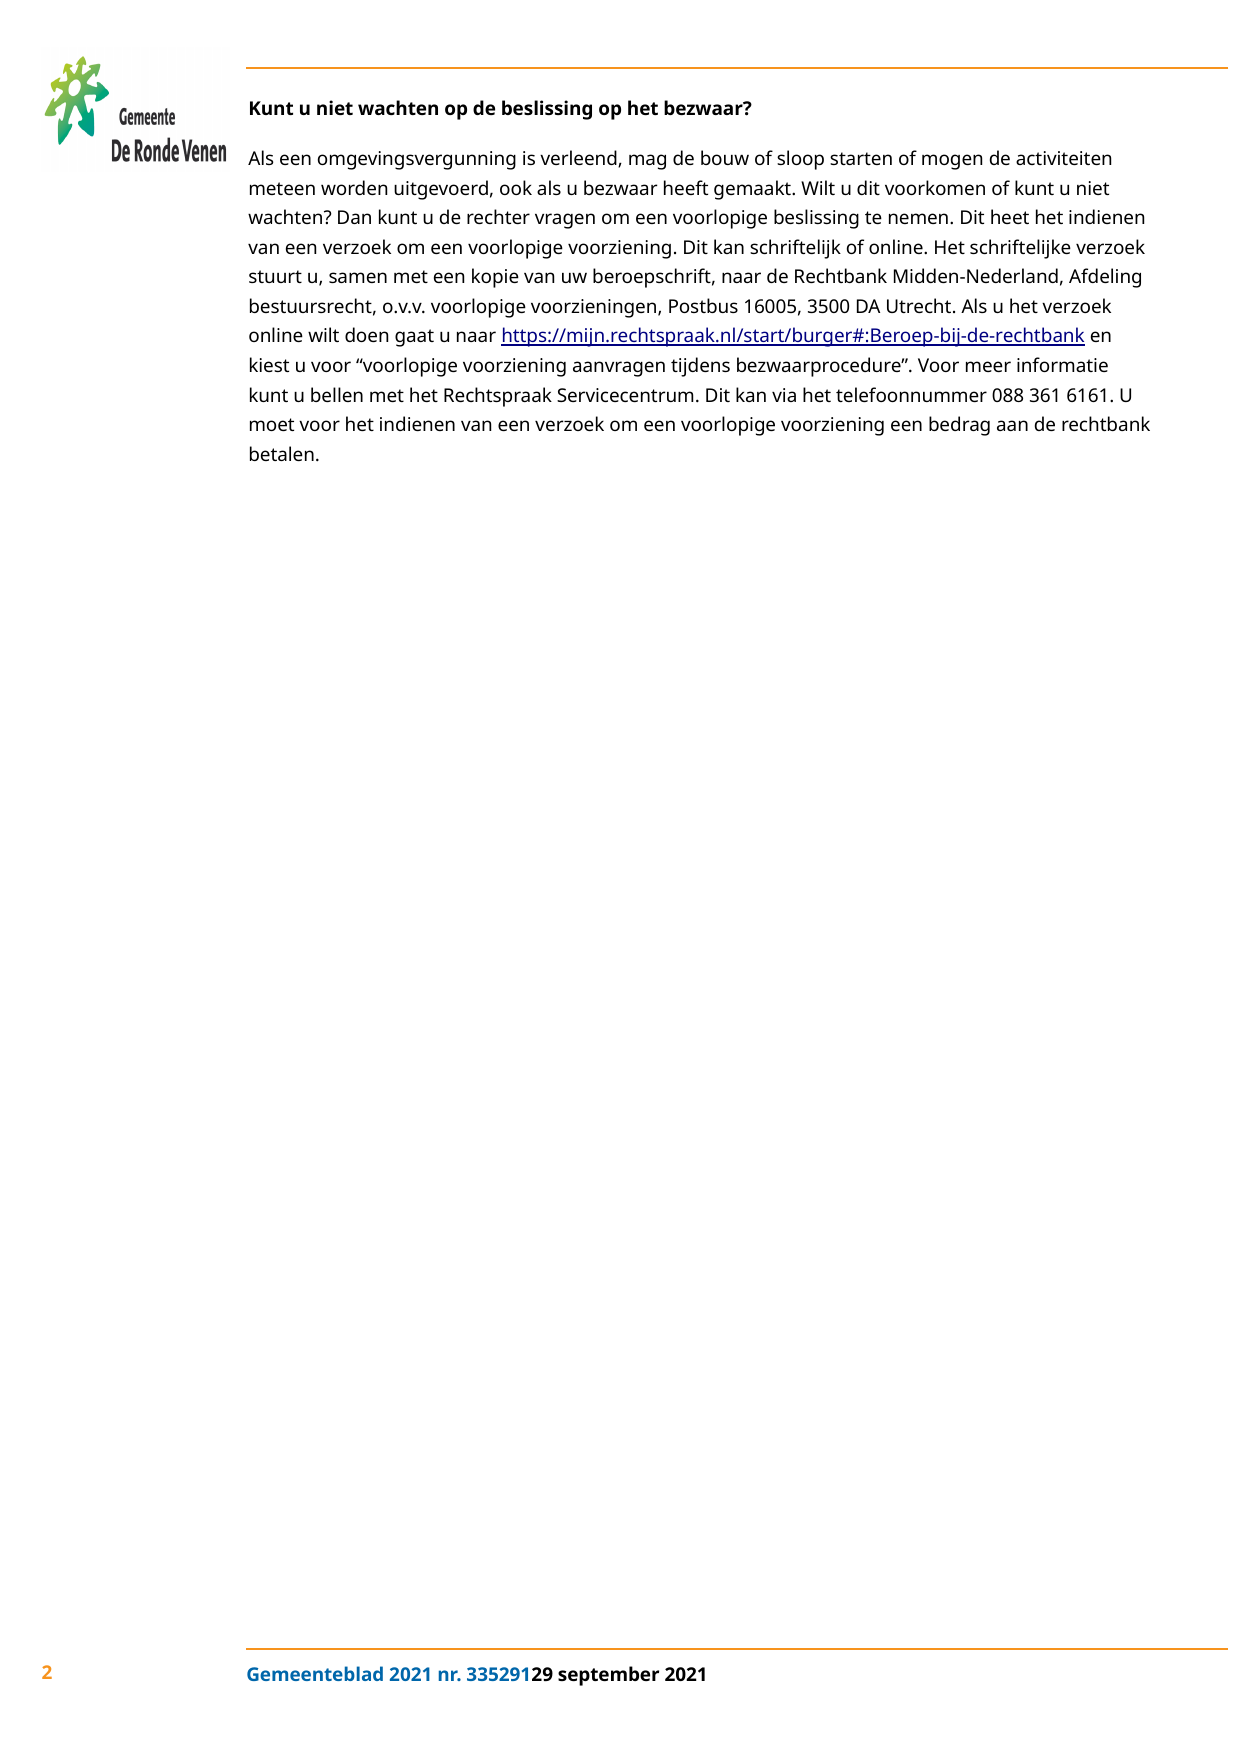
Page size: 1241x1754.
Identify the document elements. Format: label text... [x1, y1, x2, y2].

text Kunt u niet wachten op de beslissing op het bezwaar? [248, 95, 1152, 121]
picture [41, 47, 231, 172]
text Als een omgevingsvergunning is verleend, mag de bouw of sloop starten of mogen de activiteiten meteen worden uitgevoerd, ook als u bezwaar heeft gemaakt. Wilt u dit voorkomen of kunt u niet wachten? Dan kunt u de rechter vragen om een voorlopige beslissing te nemen. Dit heet het indienen van een verzoek om een voorlopige voorziening. Dit kan schriftelijk of online. Het schriftelijke verzoek stuurt u, samen met een kopie van uw beroepschrift, naar de Rechtbank Midden-Nederland, Afdeling bestuursrecht, o.v.v. voorlopige voorzieningen, Postbus 16005, 3500 DA Utrecht. Als u het verzoek online wilt doen gaat u naar https://mijn.rechtspraak.nl/start/burger#:Beroep-bij-de-rechtbank en kiest u voor “voorlopige voorziening aanvragen tijdens bezwaarprocedure”. Voor meer informatie kunt u bellen met het Rechtspraak Servicecentrum. Dit kan via het telefoonnummer 088 361 6161. U moet voor het indienen van een verzoek om een voorlopige voorziening een bedrag aan de rechtbank betalen. [248, 145, 1152, 467]
